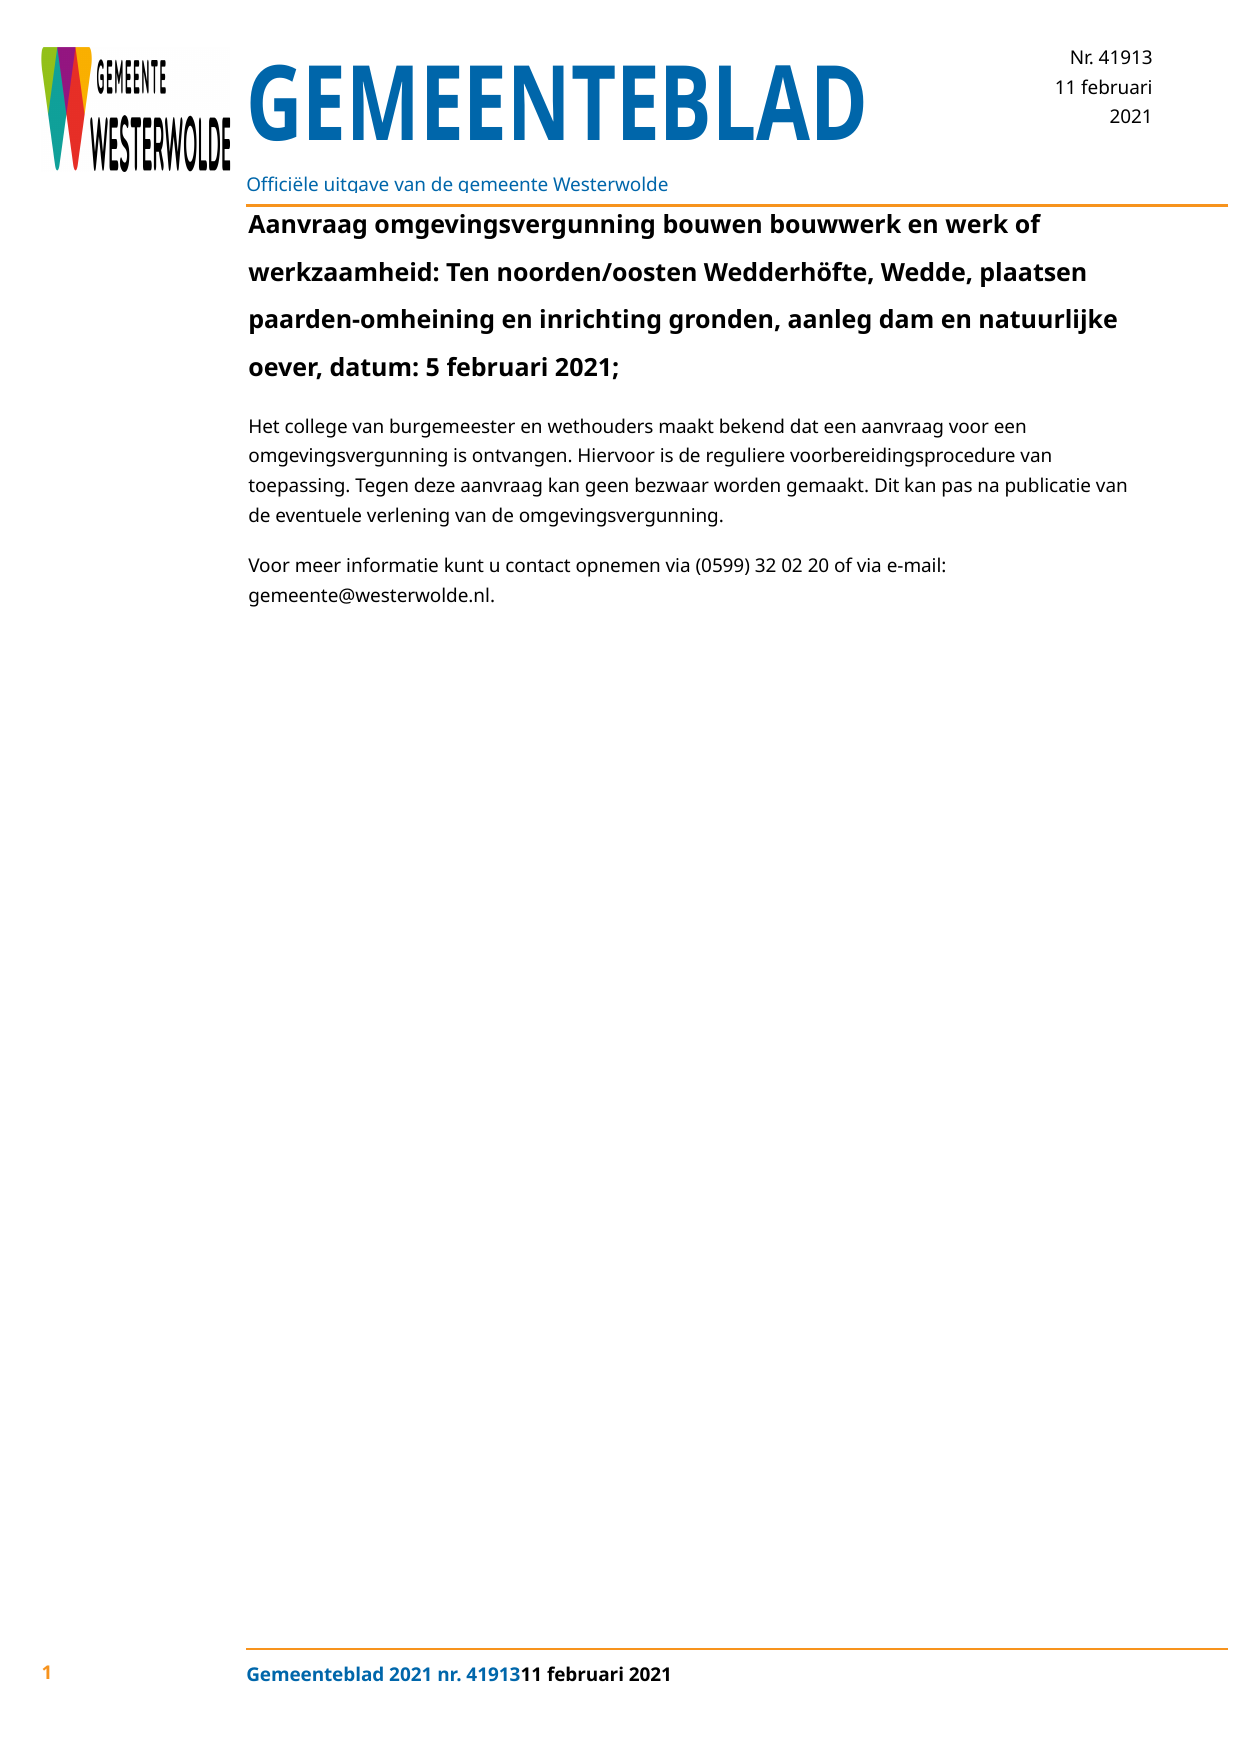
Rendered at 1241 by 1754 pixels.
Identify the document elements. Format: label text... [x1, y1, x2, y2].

text Voor meer informatie kunt u contact opnemen via (0599) 32 02 20 of via e-mail: gemeente@westerwolde.nl. [248, 552, 1152, 608]
text Het college van burgemeester en wethouders maakt bekend dat een aanvraag voor een omgevingsvergunning is ontvangen. Hiervoor is de reguliere voorbereidingsprocedure van toepassing. Tegen deze aanvraag kan geen bezwaar worden gemaakt. Dit kan pas na publicatie van de eventuele verlening van de omgevingsvergunning. [248, 413, 1152, 528]
text Aanvraag omgevingsvergunning bouwen bouwwerk en werk of werkzaamheid: Ten noorden/oosten Wedderhöfte, Wedde, plaatsen paarden-omheining en inrichting gronden, aanleg dam en natuurlijke oever, datum: 5 februari 2021; [248, 207, 1152, 384]
picture [41, 47, 231, 172]
